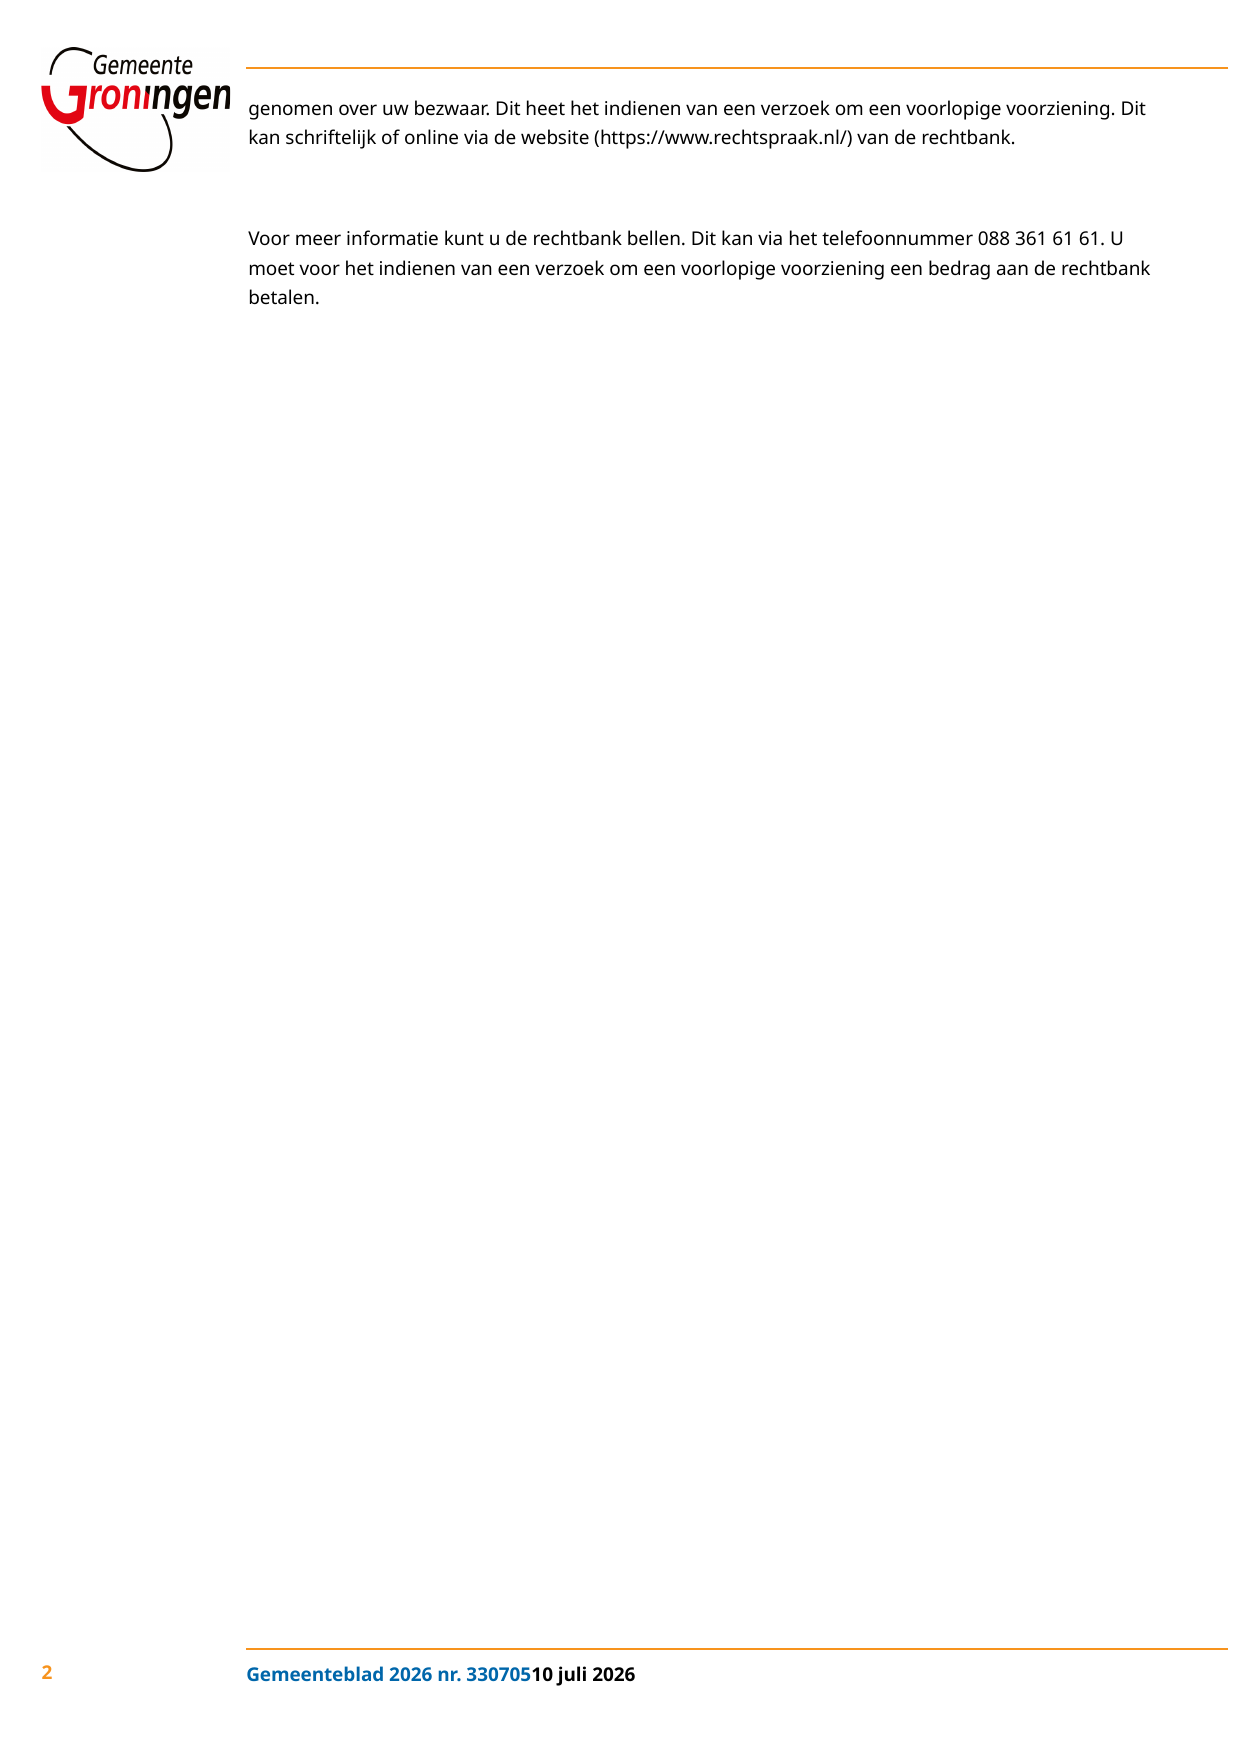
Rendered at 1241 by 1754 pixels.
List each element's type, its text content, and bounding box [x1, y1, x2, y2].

text Voor meer informatie kunt u de rechtbank bellen. Dit kan via het telefoonnummer 088 361 61 61. U moet voor het indienen van een verzoek om een voorlopige voorziening een bedrag aan de rechtbank betalen. [248, 225, 1152, 310]
text genomen over uw bezwaar. Dit heet het indienen van een verzoek om een voorlopige voorziening. Dit kan schriftelijk of online via de website (https://www.rechtspraak.nl/) van de rechtbank. [248, 95, 1152, 150]
picture [41, 47, 231, 172]
